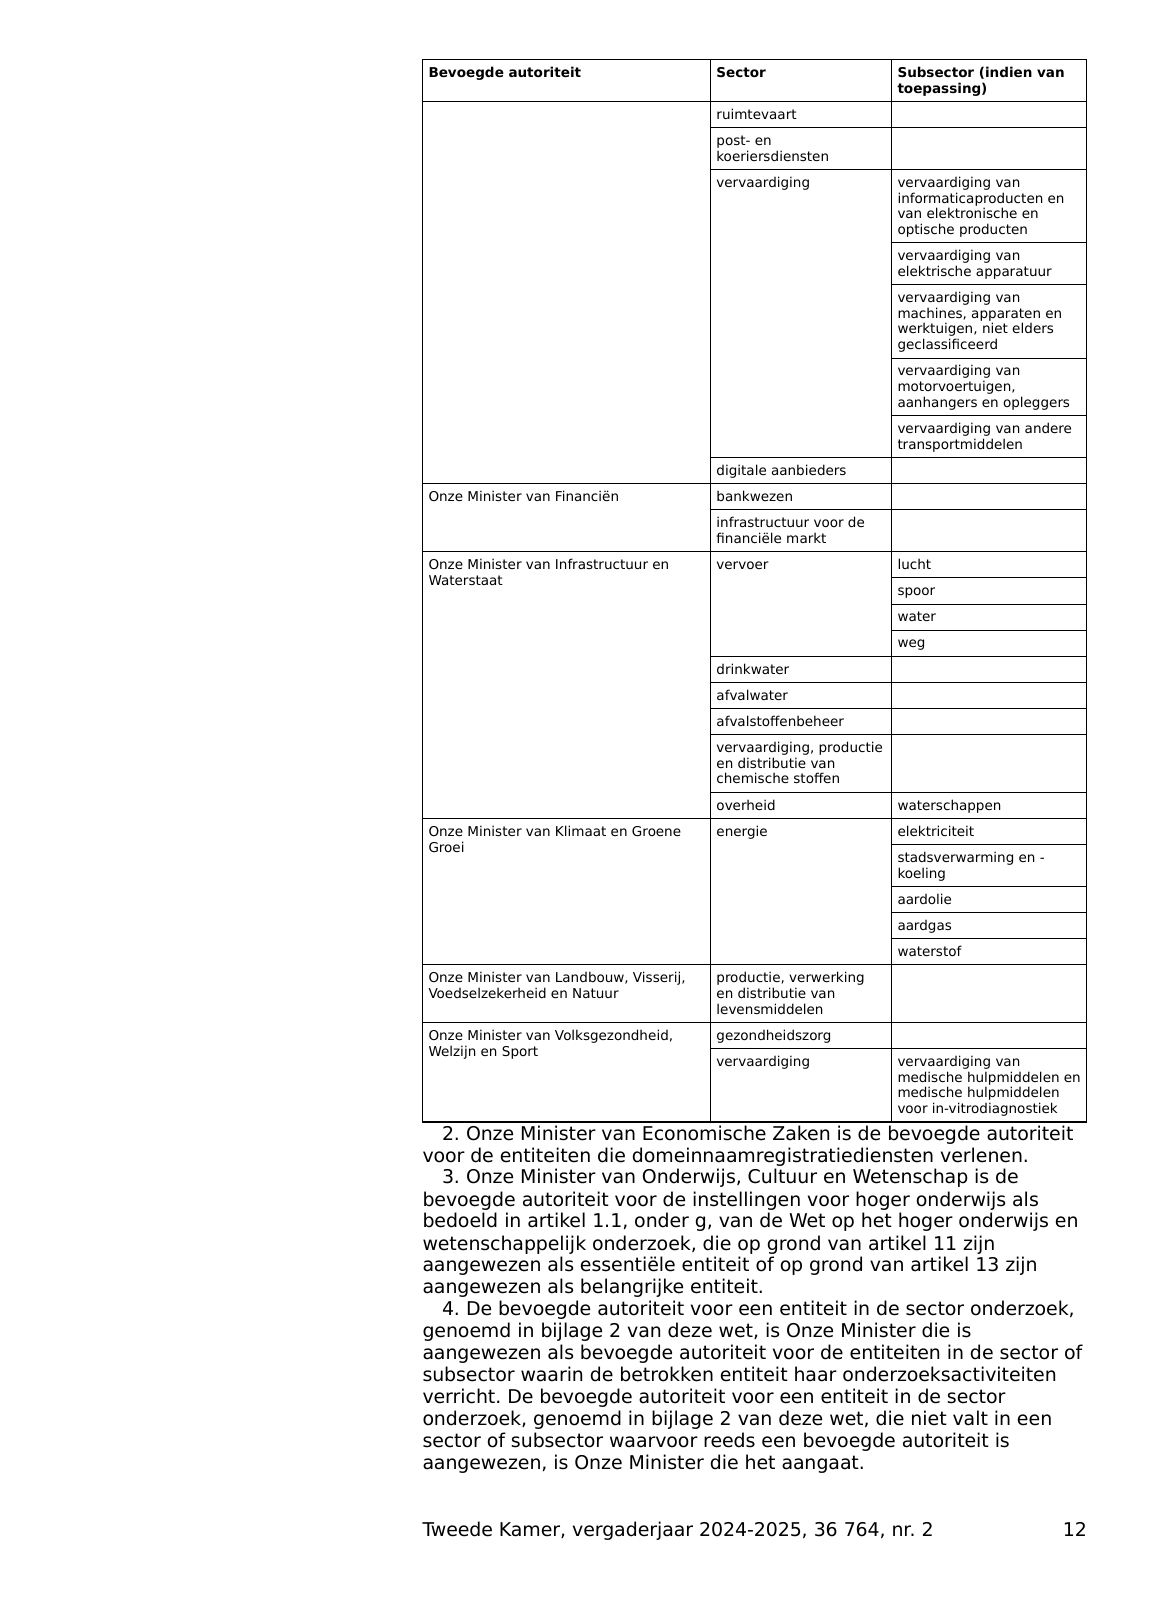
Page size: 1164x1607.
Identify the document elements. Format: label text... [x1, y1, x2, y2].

table_cell [892, 510, 1086, 551]
table_cell vervaardiging van motorvoertuigen, aanhangers en opleggers [892, 359, 1086, 415]
table_cell energie [711, 819, 891, 964]
text 2. Onze Minister van Economische Zaken is de bevoegde autoriteit voor de entiteiten die domeinnaamregistratiediensten verlenen. [422, 1123, 1087, 1166]
table_cell spoor [892, 578, 1086, 603]
table_cell Onze Minister van Landbouw, Visserij, Voedselzekerheid en Natuur [423, 965, 710, 1022]
table_cell vervaardiging, productie en distributie van chemische stoffen [711, 735, 891, 792]
table_cell bankwezen [711, 484, 891, 509]
table_cell aardgas [892, 913, 1086, 938]
table_cell vervaardiging van informaticaproducten en van elektronische en optische producten [892, 170, 1086, 242]
table_cell [892, 1023, 1086, 1048]
table_cell ruimtevaart [711, 102, 891, 127]
table_cell vervaardiging [711, 170, 891, 457]
table_cell [892, 735, 1086, 792]
table_cell [892, 657, 1086, 682]
table_cell vervaardiging van machines, apparaten en werktuigen, niet elders geclassificeerd [892, 285, 1086, 357]
table_cell vervaardiging van medische hulpmiddelen en medische hulpmiddelen voor in-vitrodiagnostiek [892, 1049, 1086, 1121]
table_cell gezondheidszorg [711, 1023, 891, 1048]
table_cell stadsverwarming en -koeling [892, 845, 1086, 886]
table_cell productie, verwerking en distributie van levensmiddelen [711, 965, 891, 1022]
table_cell afvalstoffenbeheer [711, 709, 891, 734]
table_cell [892, 709, 1086, 734]
table_cell Onze Minister van Klimaat en Groene Groei [423, 819, 710, 964]
table_cell [892, 458, 1086, 483]
table_cell [892, 683, 1086, 708]
text 4. De bevoegde autoriteit voor een entiteit in de sector onderzoek, genoemd in bijlage 2 van deze wet, is Onze Minister die is aangewezen als bevoegde autoriteit voor de entiteiten in de sector of subsector waarin de betrokken entiteit haar onderzoeksactiviteiten verricht. De bevoegde autoriteit voor een entiteit in de sector onderzoek, genoemd in bijlage 2 van deze wet, die niet valt in een sector of subsector waarvoor reeds een bevoegde autoriteit is aangewezen, is Onze Minister die het aangaat. [422, 1298, 1087, 1474]
table_cell weg [892, 631, 1086, 656]
table_cell Onze Minister van Financiën [423, 484, 710, 551]
table_cell [892, 102, 1086, 127]
table_cell vervaardiging van andere transportmiddelen [892, 416, 1086, 457]
table_header Bevoegde autoriteit [423, 60, 710, 101]
table_cell infrastructuur voor de financiële markt [711, 510, 891, 551]
table_header Subsector (indien van toepassing) [892, 60, 1086, 101]
text 3. Onze Minister van Onderwijs, Cultuur en Wetenschap is de bevoegde autoriteit voor de instellingen voor hoger onderwijs als bedoeld in artikel 1.1, onder g, van de Wet op het hoger onderwijs en wetenschappelijk onderzoek, die op grond van artikel 11 zijn aangewezen als essentiële entiteit of op grond van artikel 13 zijn aangewezen als belangrijke entiteit. [422, 1166, 1087, 1298]
table_cell vervoer [711, 552, 891, 656]
table_cell aardolie [892, 887, 1086, 912]
table_cell [892, 128, 1086, 169]
table_cell drinkwater [711, 657, 891, 682]
table_cell overheid [711, 793, 891, 818]
table_cell elektriciteit [892, 819, 1086, 844]
table_cell [892, 965, 1086, 1022]
table_cell vervaardiging [711, 1049, 891, 1121]
table_cell waterstof [892, 939, 1086, 964]
table_header Sector [711, 60, 891, 101]
table_cell Onze Minister van Volksgezondheid, Welzijn en Sport [423, 1023, 710, 1121]
table_cell waterschappen [892, 793, 1086, 818]
table_cell Onze Minister van Infrastructuur en Waterstaat [423, 552, 710, 818]
table_cell [423, 102, 710, 483]
table_cell post- en koeriersdiensten [711, 128, 891, 169]
table_cell afvalwater [711, 683, 891, 708]
table_cell water [892, 605, 1086, 629]
table_cell vervaardiging van elektrische apparatuur [892, 243, 1086, 284]
table_cell digitale aanbieders [711, 458, 891, 483]
table_cell lucht [892, 552, 1086, 577]
table_cell [892, 484, 1086, 509]
